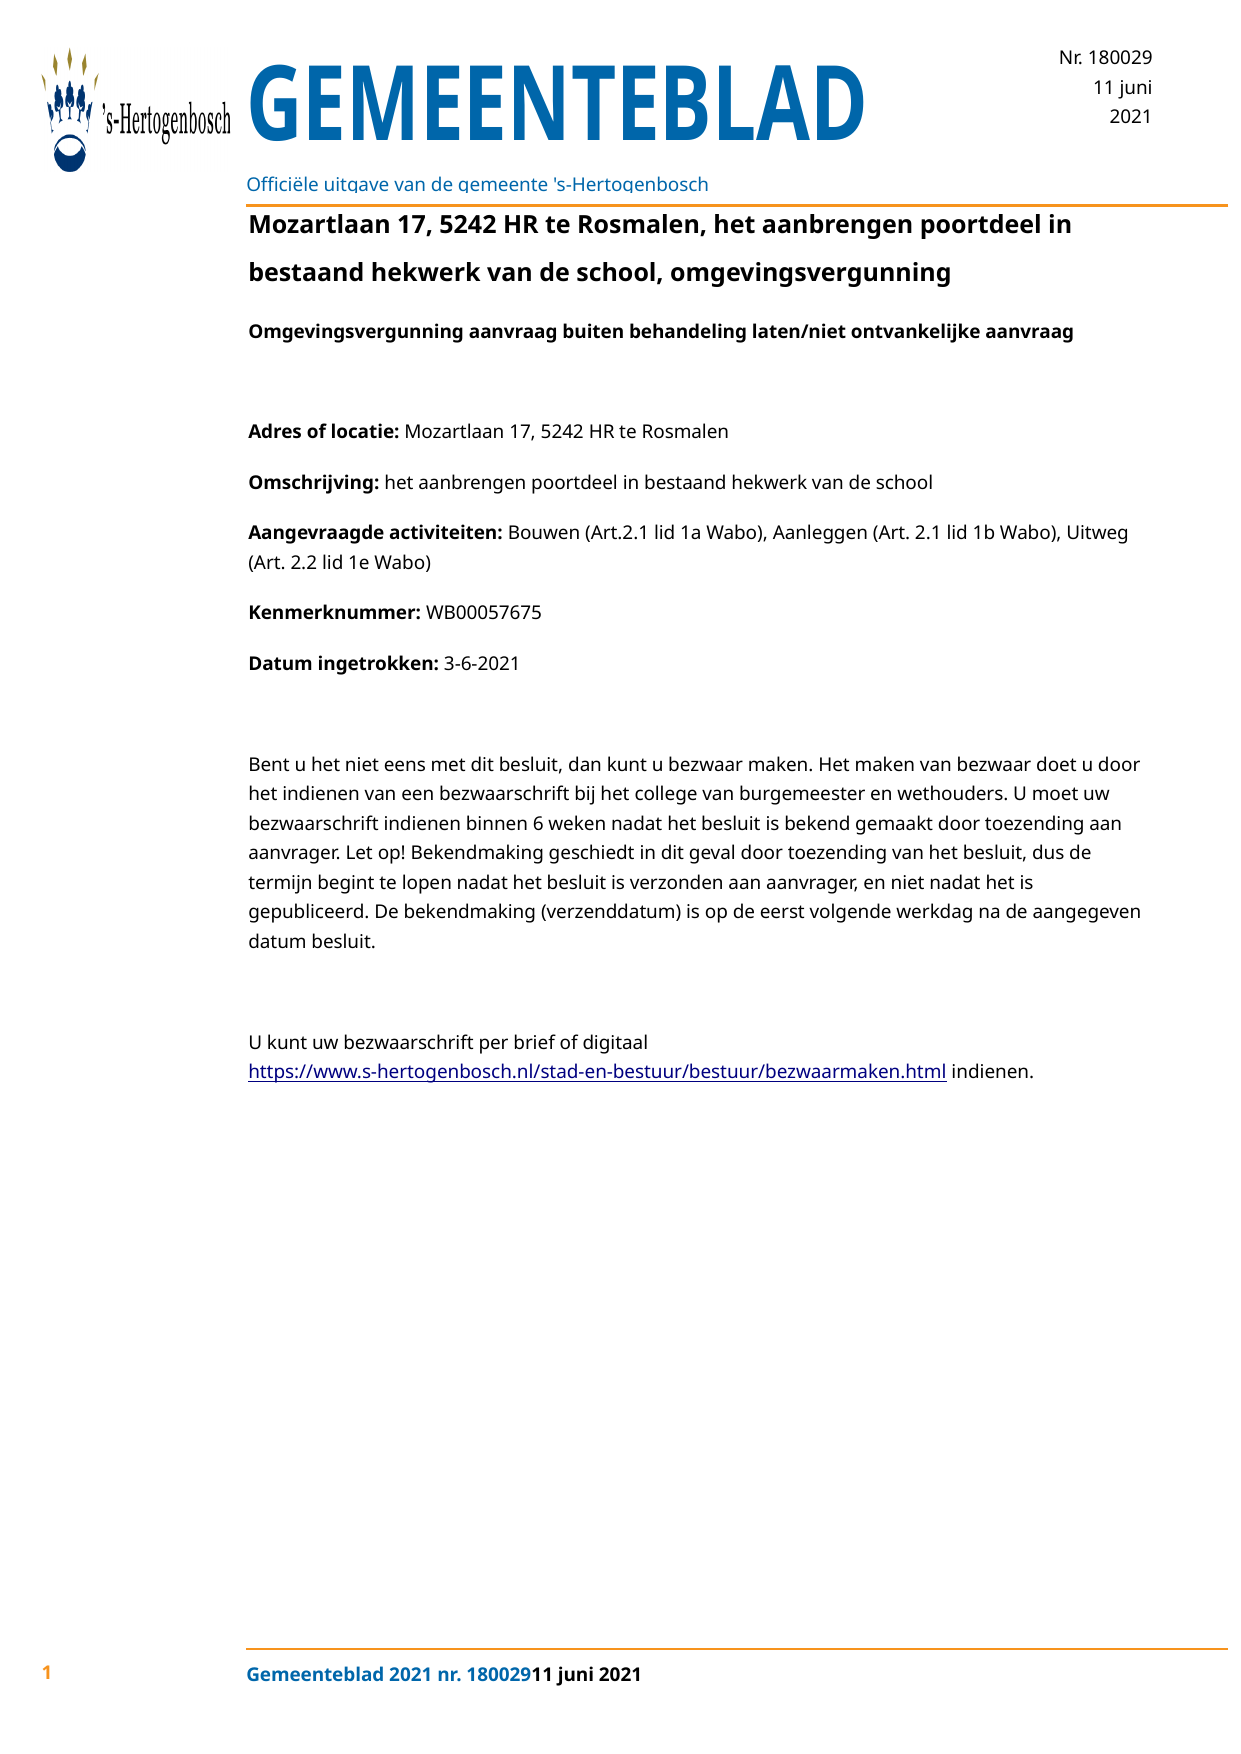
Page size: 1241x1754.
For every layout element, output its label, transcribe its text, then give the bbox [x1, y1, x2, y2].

text Mozartlaan 17, 5242 HR te Rosmalen, het aanbrengen poortdeel in bestaand hekwerk van de school, omgevingsvergunning [248, 207, 1152, 288]
text Kenmerknummer: WB00057675 [248, 599, 1152, 625]
text Adres of locatie: Mozartlaan 17, 5242 HR te Rosmalen [248, 419, 1152, 444]
text Datum ingetrokken: 3-6-2021 [248, 650, 1152, 676]
text Aangevraagde activiteiten: Bouwen (Art.2.1 lid 1a Wabo), Aanleggen (Art. 2.1 lid 1b Wabo), Uitweg (Art. 2.2 lid 1e Wabo) [248, 519, 1152, 575]
text Bent u het niet eens met dit besluit, dan kunt u bezwaar maken. Het maken van bezwaar doet u door het indienen van een bezwaarschrift bij het college van burgemeester en wethouders. U moet uw bezwaarschrift indienen binnen 6 weken nadat het besluit is bekend gemaakt door toezending aan aanvrager. Let op! Bekendmaking geschiedt in dit geval door toezending van het besluit, dus de termijn begint te lopen nadat het besluit is verzonden aan aanvrager, en niet nadat het is gepubliceerd. De bekendmaking (verzenddatum) is op de eerst volgende werkdag na de aangegeven datum besluit. [248, 751, 1152, 954]
text Omschrijving: het aanbrengen poortdeel in bestaand hekwerk van de school [248, 469, 1152, 495]
picture [41, 47, 231, 172]
text U kunt uw bezwaarschrift per brief of digitaal https://www.s-hertogenbosch.nl/stad-en-bestuur/bestuur/bezwaarmaken.html indienen. [248, 1029, 1152, 1084]
text Omgevingsvergunning aanvraag buiten behandeling laten/niet ontvankelijke aanvraag [248, 318, 1152, 344]
